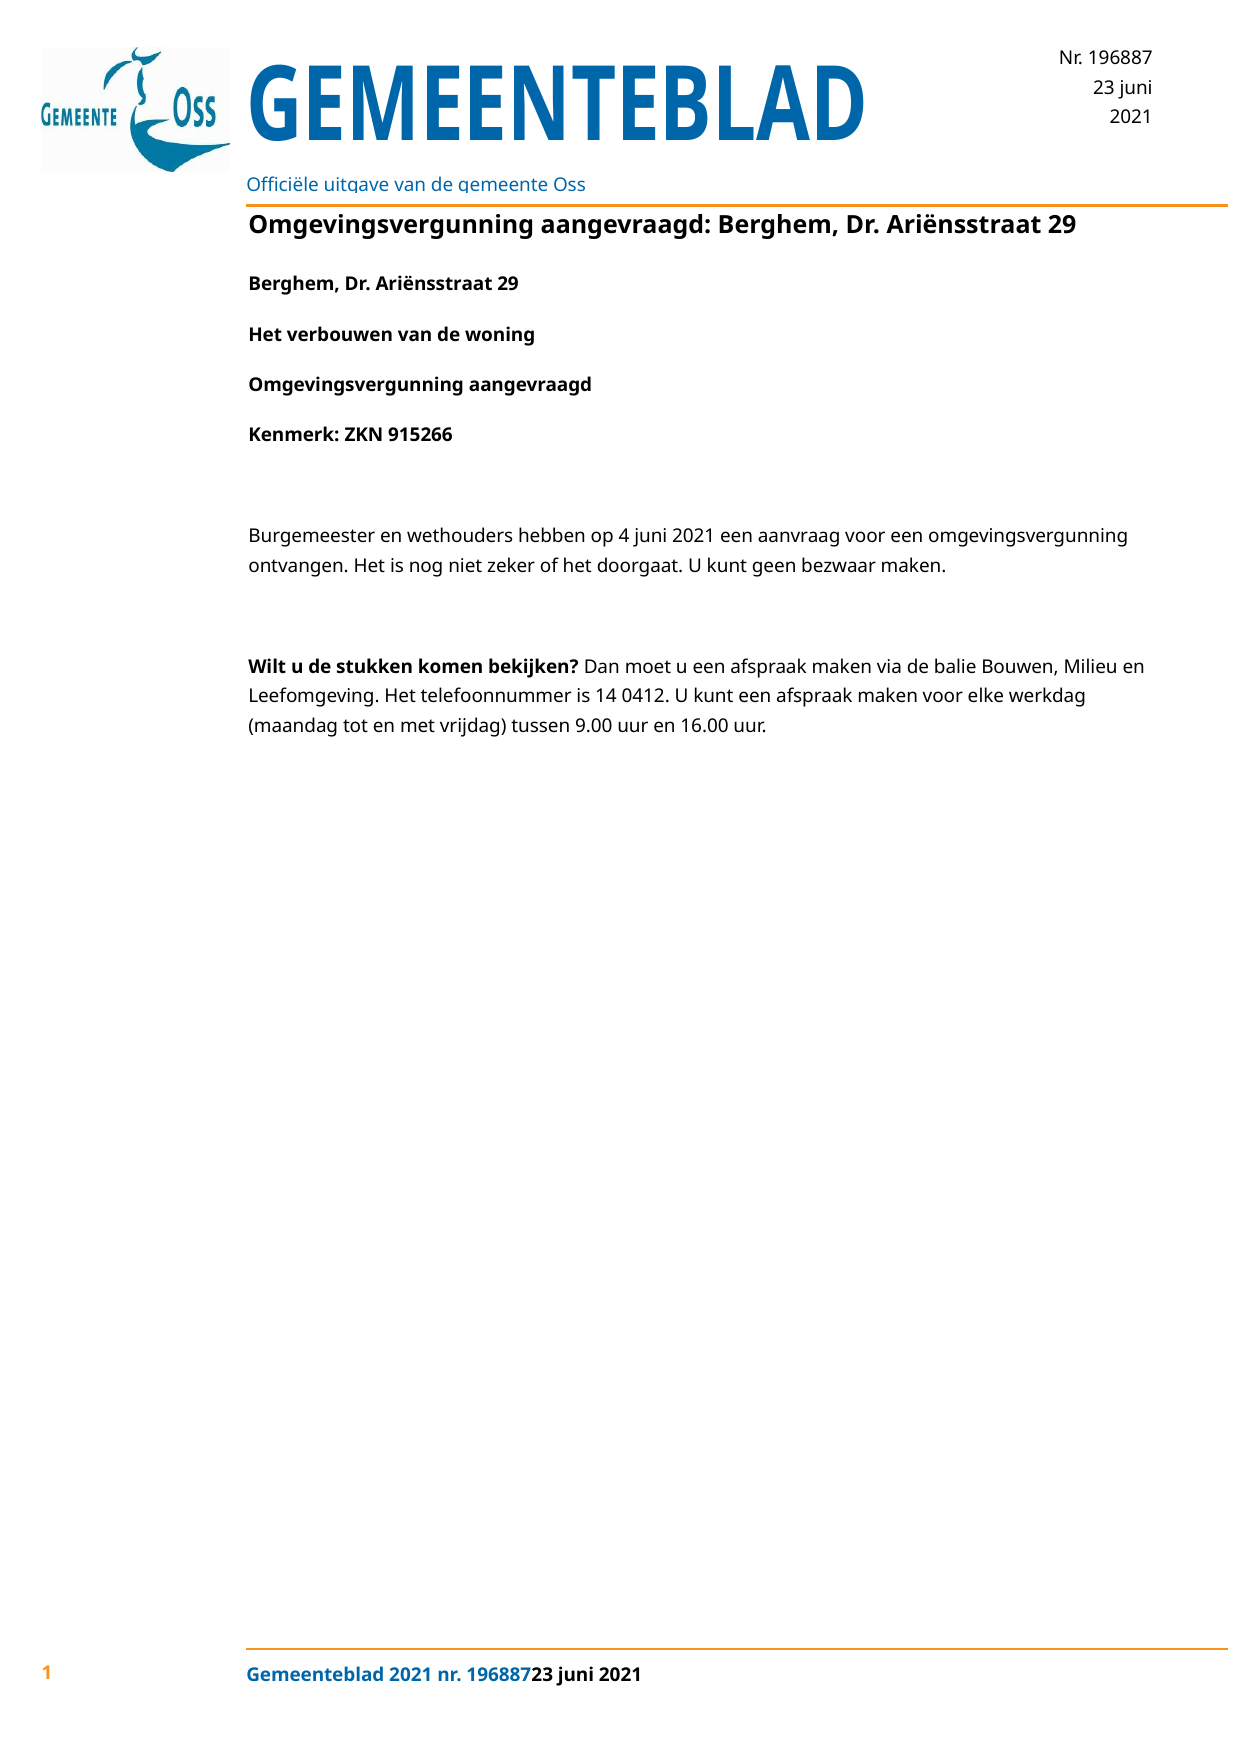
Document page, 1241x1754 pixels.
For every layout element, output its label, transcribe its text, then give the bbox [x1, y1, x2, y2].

text Berghem, Dr. Ariënsstraat 29 [248, 270, 1152, 296]
text Burgemeester en wethouders hebben op 4 juni 2021 een aanvraag voor een omgevingsvergunning ontvangen. Het is nog niet zeker of het doorgaat. U kunt geen bezwaar maken. [248, 522, 1152, 578]
text Wilt u de stukken komen bekijken? Dan moet u een afspraak maken via de balie Bouwen, Milieu en Leefomgeving. Het telefoonnummer is 14 0412. U kunt een afspraak maken voor elke werkdag (maandag tot en met vrijdag) tussen 9.00 uur en 16.00 uur. [248, 653, 1152, 738]
text Omgevingsvergunning aangevraagd [248, 371, 1152, 397]
text Kenmerk: ZKN 915266 [248, 422, 1152, 447]
picture [41, 47, 231, 172]
text Het verbouwen van de woning [248, 321, 1152, 346]
text Omgevingsvergunning aangevraagd: Berghem, Dr. Ariënsstraat 29 [248, 207, 1152, 241]
